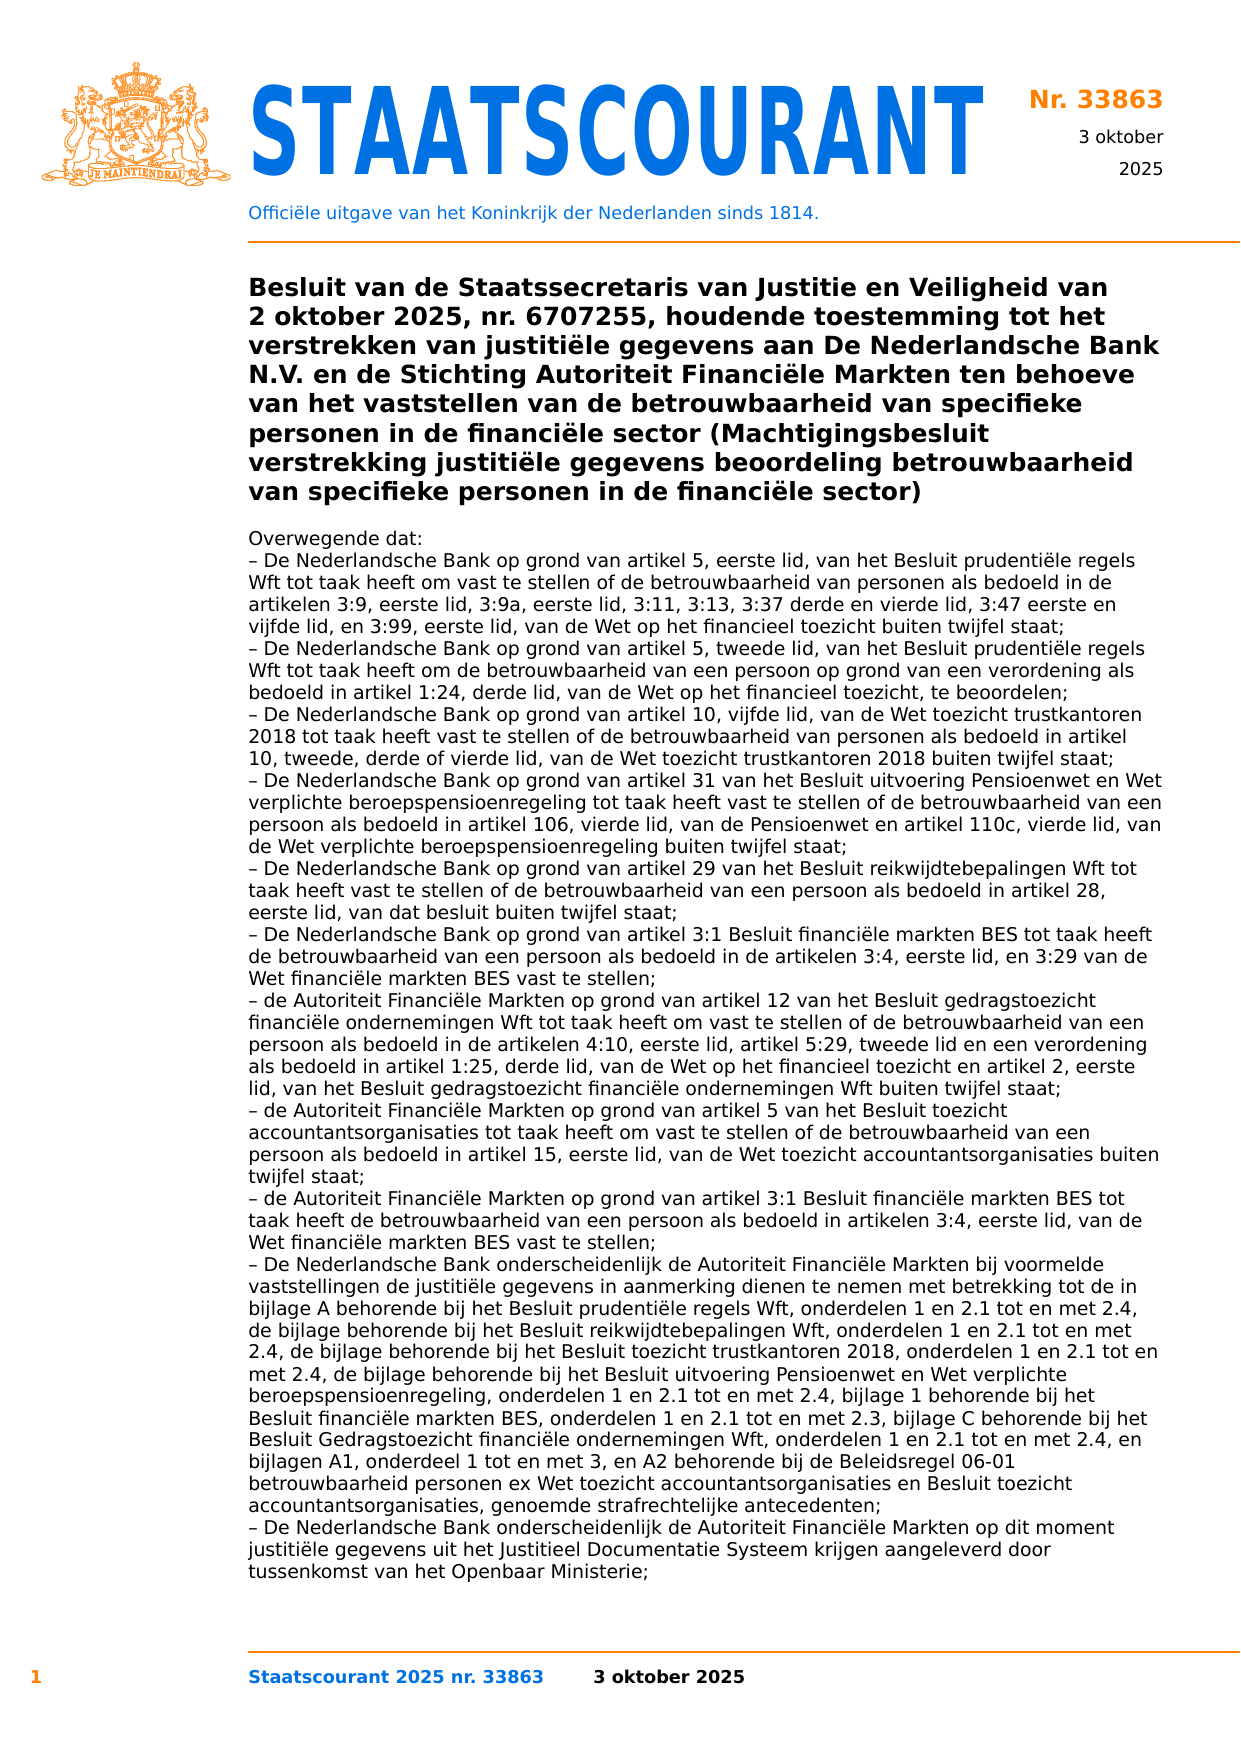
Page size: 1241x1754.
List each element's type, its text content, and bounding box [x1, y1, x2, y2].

table_header STAATSCOURANT [248, 62, 998, 203]
text – De Nederlandsche Bank op grond van artikel 5, eerste lid, van het Besluit prudentiële regels Wft tot taak heeft om vast te stellen of de betrouwbaarheid van personen als bedoeld in de artikelen 3:9, eerste lid, 3:9a, eerste lid, 3:11, 3:13, 3:37 derde en vierde lid, 3:47 eerste en vijfde lid, en 3:99, eerste lid, van de Wet op het financieel toezicht buiten twijfel staat; [248, 550, 1163, 638]
table_cell Officiële uitgave van het Koninkrijk der Nederlanden sinds 1814. [248, 203, 1240, 241]
table_cell 3 oktober [998, 121, 1240, 153]
table_header [25, 62, 248, 241]
subtitle Besluit van de Staatssecretaris van Justitie en Veiligheid van 2 oktober 2025, nr. 6707255, houdende toestemming tot het verstrekken van justitiële gegevens aan De Nederlandsche Bank N.V. en de Stichting Autoriteit Financiële Markten ten behoeve van het vaststellen van de betrouwbaarheid van specifieke personen in de financiële sector (Machtigingsbesluit verstrekking justitiële gegevens beoordeling betrouwbaarheid van specifieke personen in de financiële sector) [248, 273, 1163, 506]
text – De Nederlandsche Bank onderscheidenlijk de Autoriteit Financiële Markten bij voormelde vaststellingen de justitiële gegevens in aanmerking dienen te nemen met betrekking tot de in bijlage A behorende bij het Besluit prudentiële regels Wft, onderdelen 1 en 2.1 tot en met 2.4, de bijlage behorende bij het Besluit reikwijdtebepalingen Wft, onderdelen 1 en 2.1 tot en met 2.4, de bijlage behorende bij het Besluit toezicht trustkantoren 2018, onderdelen 1 en 2.1 tot en met 2.4, de bijlage behorende bij het Besluit uitvoering Pensioenwet en Wet verplichte beroepspensioenregeling, onderdelen 1 en 2.1 tot en met 2.4, bijlage 1 behorende bij het Besluit financiële markten BES, onderdelen 1 en 2.1 tot en met 2.3, bijlage C behorende bij het Besluit Gedragstoezicht financiële ondernemingen Wft, onderdelen 1 en 2.1 tot en met 2.4, en bijlagen A1, onderdeel 1 tot en met 3, en A2 behorende bij de Beleidsregel 06-01 betrouwbaarheid personen ex Wet toezicht accountantsorganisaties en Besluit toezicht accountantsorganisaties, genoemde strafrechtelijke antecedenten; [248, 1253, 1163, 1517]
text – De Nederlandsche Bank op grond van artikel 31 van het Besluit uitvoering Pensioenwet en Wet verplichte beroepspensioenregeling tot taak heeft vast te stellen of de betrouwbaarheid van een persoon als bedoeld in artikel 106, vierde lid, van de Pensioenwet en artikel 110c, vierde lid, van de Wet verplichte beroepspensioenregeling buiten twijfel staat; [248, 770, 1163, 858]
text Overwegende dat: [248, 528, 1163, 550]
text – de Autoriteit Financiële Markten op grond van artikel 5 van het Besluit toezicht accountantsorganisaties tot taak heeft om vast te stellen of de betrouwbaarheid van een persoon als bedoeld in artikel 15, eerste lid, van de Wet toezicht accountantsorganisaties buiten twijfel staat; [248, 1100, 1163, 1188]
table_cell 2025 [998, 153, 1240, 203]
text – de Autoriteit Financiële Markten op grond van artikel 3:1 Besluit financiële markten BES tot taak heeft de betrouwbaarheid van een persoon als bedoeld in artikelen 3:4, eerste lid, van de Wet financiële markten BES vast te stellen; [248, 1188, 1163, 1253]
text – De Nederlandsche Bank op grond van artikel 10, vijfde lid, van de Wet toezicht trustkantoren 2018 tot taak heeft vast te stellen of de betrouwbaarheid van personen als bedoeld in artikel 10, tweede, derde of vierde lid, van de Wet toezicht trustkantoren 2018 buiten twijfel staat; [248, 704, 1163, 770]
text – De Nederlandsche Bank op grond van artikel 5, tweede lid, van het Besluit prudentiële regels Wft tot taak heeft om de betrouwbaarheid van een persoon op grond van een verordening als bedoeld in artikel 1:24, derde lid, van de Wet op het financieel toezicht, te beoordelen; [248, 638, 1163, 704]
text – De Nederlandsche Bank op grond van artikel 29 van het Besluit reikwijdtebepalingen Wft tot taak heeft vast te stellen of de betrouwbaarheid van een persoon als bedoeld in artikel 28, eerste lid, van dat besluit buiten twijfel staat; [248, 858, 1163, 924]
text – De Nederlandsche Bank onderscheidenlijk de Autoriteit Financiële Markten op dit moment justitiële gegevens uit het Justitieel Documentatie Systeem krijgen aangeleverd door tussenkomst van het Openbaar Ministerie; [248, 1517, 1163, 1583]
table_header Nr. 33863 [998, 62, 1240, 121]
picture [41, 62, 231, 186]
text – De Nederlandsche Bank op grond van artikel 3:1 Besluit financiële markten BES tot taak heeft de betrouwbaarheid van een persoon als bedoeld in de artikelen 3:4, eerste lid, en 3:29 van de Wet financiële markten BES vast te stellen; [248, 924, 1163, 990]
text – de Autoriteit Financiële Markten op grond van artikel 12 van het Besluit gedragstoezicht financiële ondernemingen Wft tot taak heeft om vast te stellen of de betrouwbaarheid van een persoon als bedoeld in de artikelen 4:10, eerste lid, artikel 5:29, tweede lid en een verordening als bedoeld in artikel 1:25, derde lid, van de Wet op het financieel toezicht en artikel 2, eerste lid, van het Besluit gedragstoezicht financiële ondernemingen Wft buiten twijfel staat; [248, 990, 1163, 1100]
